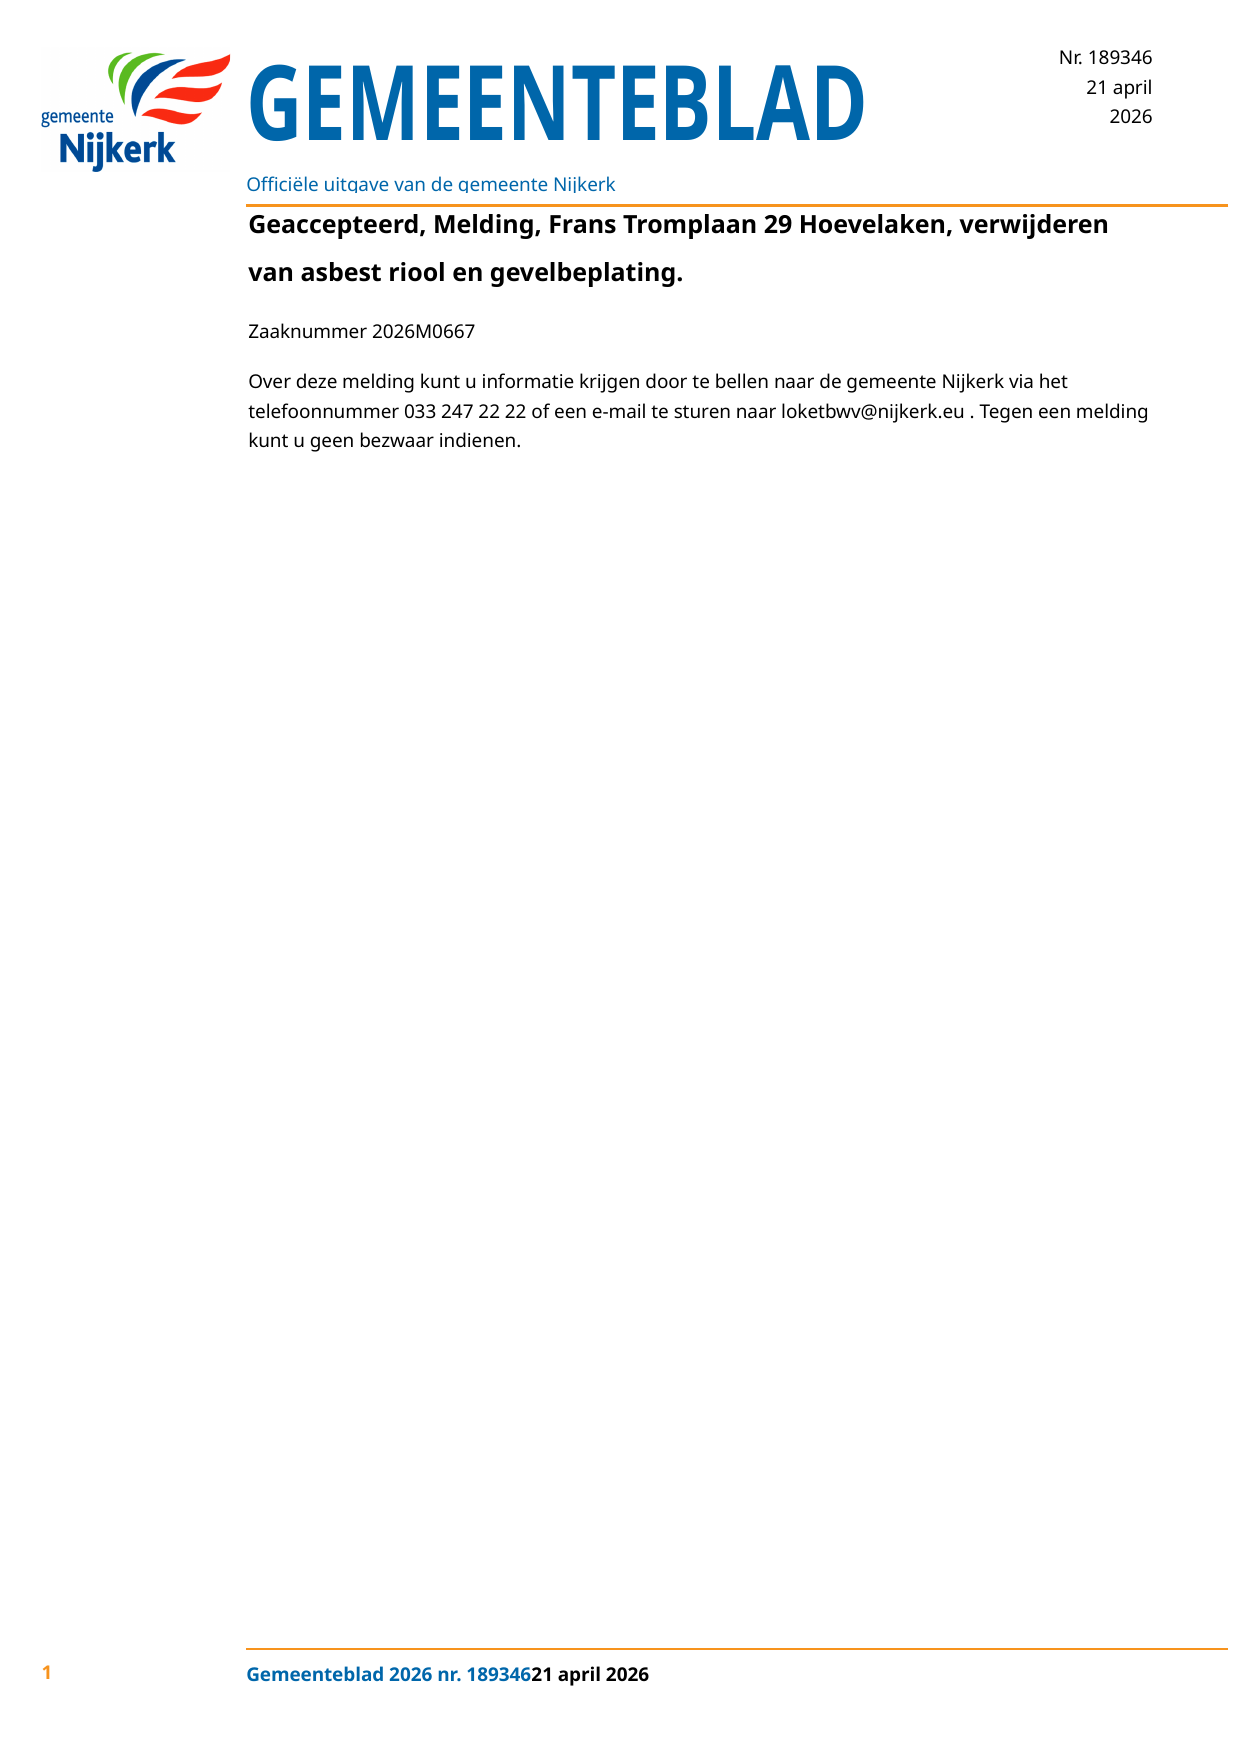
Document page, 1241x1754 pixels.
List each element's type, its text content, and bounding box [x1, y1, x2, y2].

picture [41, 47, 231, 172]
text Over deze melding kunt u informatie krijgen door te bellen naar de gemeente Nijkerk via het telefoonnummer 033 247 22 22 of een e-mail te sturen naar loketbwv@nijkerk.eu . Tegen een melding kunt u geen bezwaar indienen. [248, 368, 1152, 453]
text Zaaknummer 2026M0667 [248, 318, 1152, 344]
text Geaccepteerd, Melding, Frans Tromplaan 29 Hoevelaken, verwijderen van asbest riool en gevelbeplating. [248, 207, 1152, 288]
